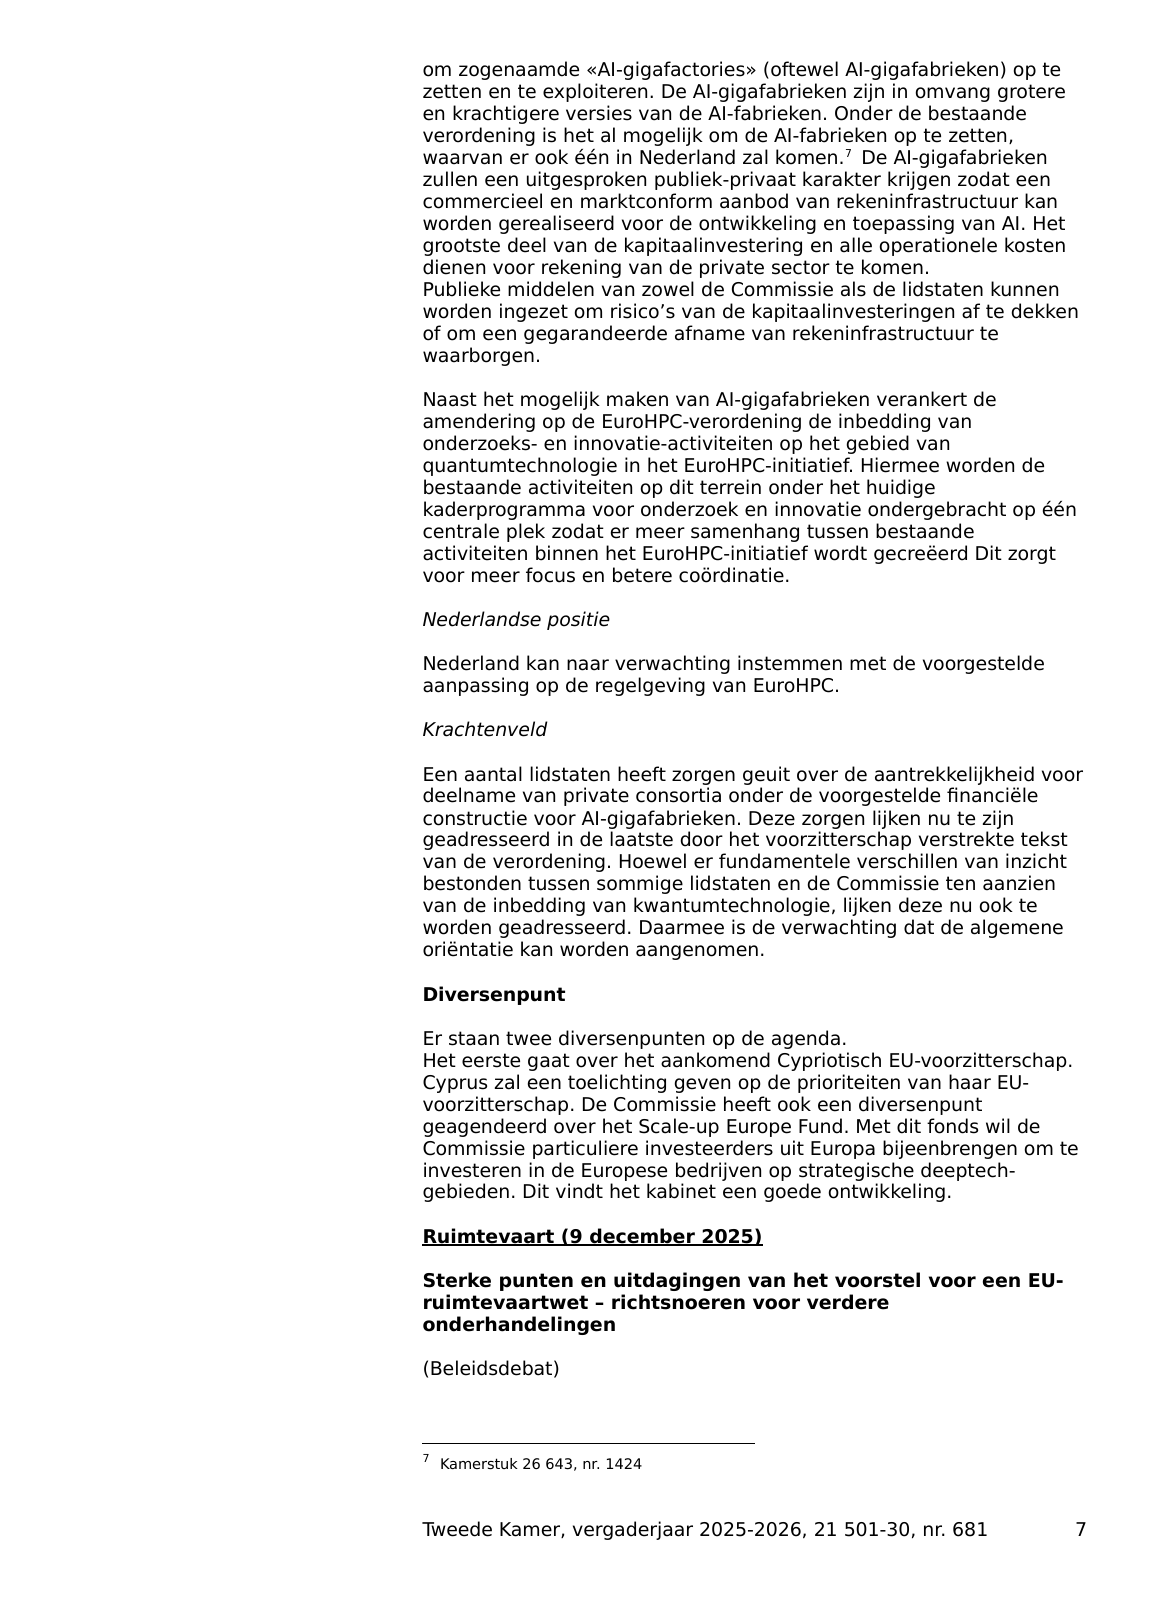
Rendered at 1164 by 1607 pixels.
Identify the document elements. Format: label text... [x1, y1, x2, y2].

text Kamerstuk 26 643, nr. 1424 [422, 1452, 1087, 1474]
text Het eerste gaat over het aankomend Cypriotisch EU-voorzitterschap. Cyprus zal een toelichting geven op de prioriteiten van haar EU-voorzitterschap. De Commissie heeft ook een diversenpunt geagendeerd over het Scale-up Europe Fund. Met dit fonds wil de Commissie particuliere investeerders uit Europa bijeenbrengen om te investeren in de Europese bedrijven op strategische deeptech-gebieden. Dit vindt het kabinet een goede ontwikkeling. [422, 1049, 1087, 1203]
text Nederland kan naar verwachting instemmen met de voorgestelde aanpassing op de regelgeving van EuroHPC. [422, 653, 1087, 697]
subtitle Ruimtevaart (9 december 2025) [422, 1226, 1087, 1248]
text Een aantal lidstaten heeft zorgen geuit over de aantrekkelijkheid voor deelname van private consortia onder de voorgestelde financiële constructie voor AI-gigafabrieken. Deze zorgen lijken nu te zijn geadresseerd in de laatste door het voorzitterschap verstrekte tekst van de verordening. Hoewel er fundamentele verschillen van inzicht bestonden tussen sommige lidstaten en de Commissie ten aanzien van de inbedding van kwantumtechnologie, lijken deze nu ook te worden geadresseerd. Daarmee is de verwachting dat de algemene oriëntatie kan worden aangenomen. [422, 763, 1087, 961]
text Publieke middelen van zowel de Commissie als de lidstaten kunnen worden ingezet om risico’s van de kapitaalinvesteringen af te dekken of om een gegarandeerde afname van rekeninfrastructuur te waarborgen. [422, 279, 1087, 367]
text Naast het mogelijk maken van AI-gigafabrieken verankert de amendering op de EuroHPC-verordening de inbedding van onderzoeks- en innovatie-activiteiten op het gebied van quantumtechnologie in het EuroHPC-initiatief. Hiermee worden de bestaande activiteiten op dit terrein onder het huidige kaderprogramma voor onderzoek en innovatie ondergebracht op één centrale plek zodat er meer samenhang tussen bestaande activiteiten binnen het EuroHPC-initiatief wordt gecreëerd Dit zorgt voor meer focus en betere coördinatie. [422, 389, 1087, 587]
subtitle Nederlandse positie [422, 609, 1087, 631]
text (Beleidsdebat) [422, 1358, 1087, 1380]
text Er staan twee diversenpunten op de agenda. [422, 1028, 1087, 1049]
subtitle Diversenpunt [422, 983, 1087, 1005]
subtitle Krachtenveld [422, 719, 1087, 741]
subtitle Sterke punten en uitdagingen van het voorstel voor een EU-ruimtevaartwet – richtsnoeren voor verdere onderhandelingen [422, 1270, 1087, 1336]
text om zogenaamde «AI-gigafactories» (oftewel AI-gigafabrieken) op te zetten en te exploiteren. De AI-gigafabrieken zijn in omvang grotere en krachtigere versies van de AI-fabrieken. Onder de bestaande verordening is het al mogelijk om de AI-fabrieken op te zetten, waarvan er ook één in Nederland zal komen. De AI-gigafabrieken zullen een uitgesproken publiek-privaat karakter krijgen zodat een commercieel en marktconform aanbod van rekeninfrastructuur kan worden gerealiseerd voor de ontwikkeling en toepassing van AI. Het grootste deel van de kapitaalinvestering en alle operationele kosten dienen voor rekening van de private sector te komen. [422, 59, 1087, 279]
